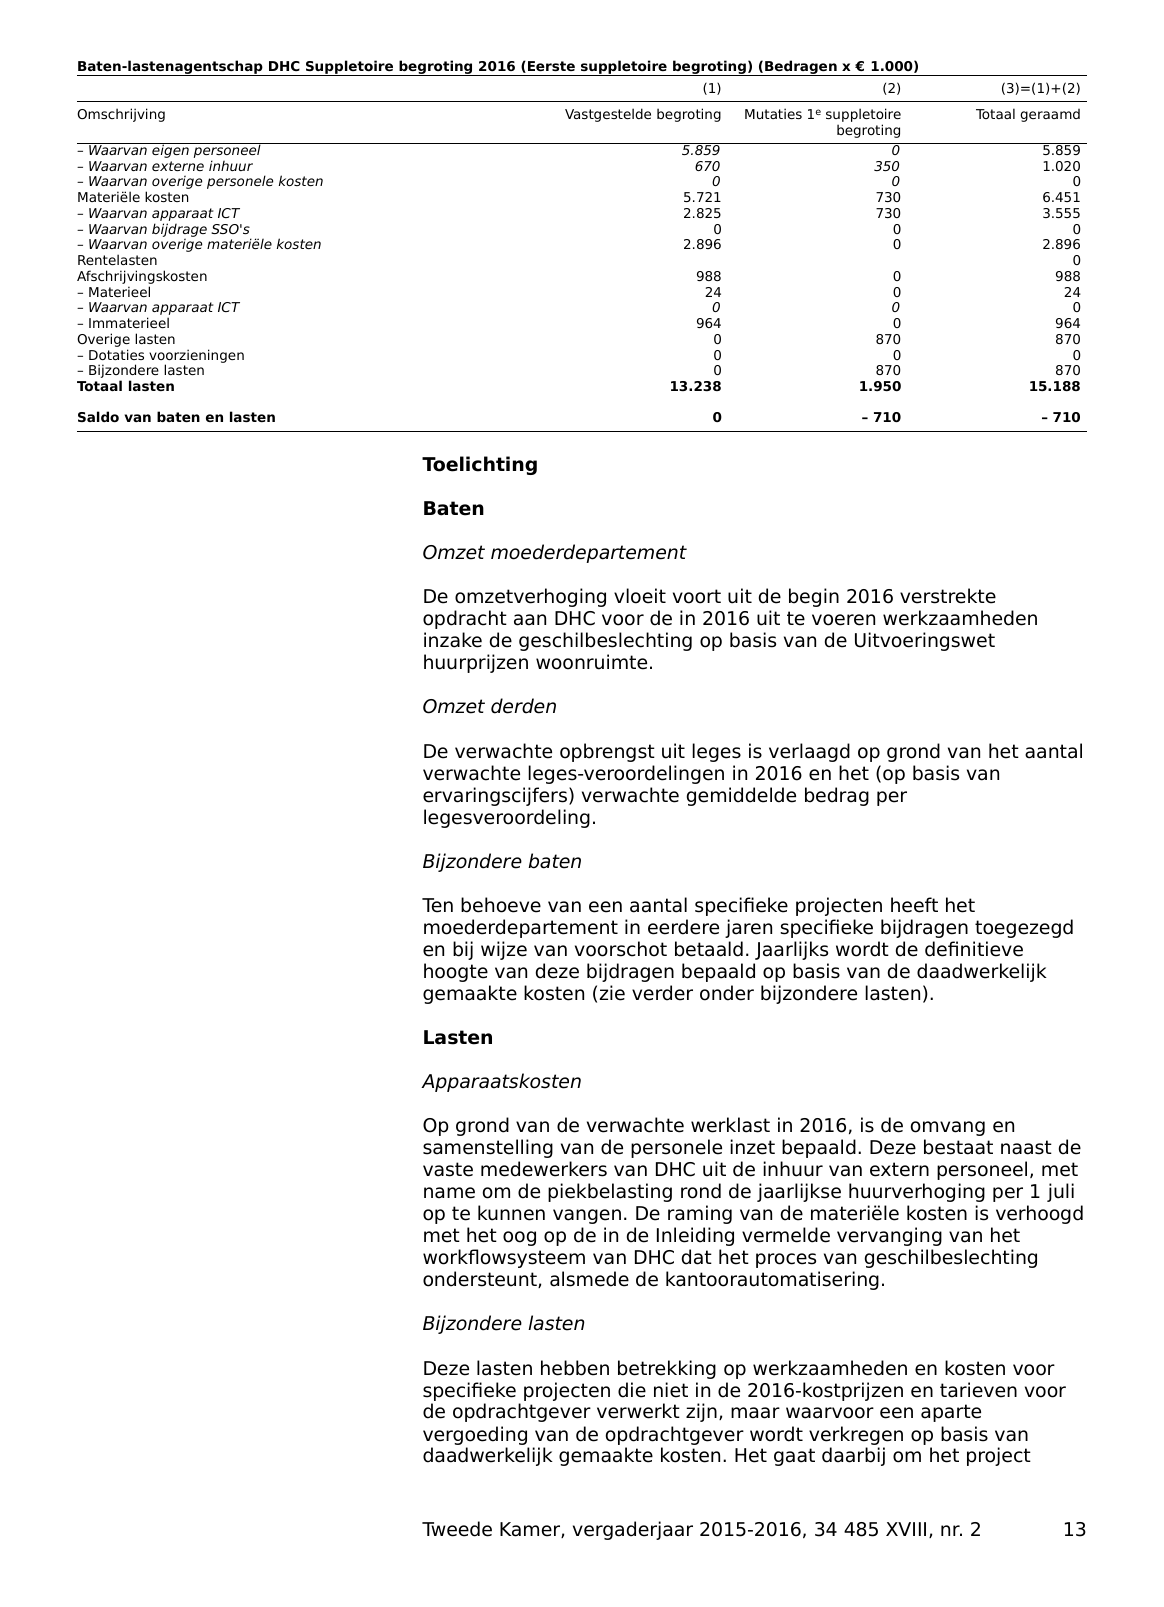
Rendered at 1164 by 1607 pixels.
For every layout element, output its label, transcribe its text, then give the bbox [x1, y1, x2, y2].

table_cell 964 [548, 316, 727, 332]
table_cell 24 [907, 284, 1087, 300]
table_cell [548, 395, 727, 410]
table_cell 0 [907, 174, 1087, 190]
table_cell 670 [548, 159, 727, 174]
table_cell 0 [907, 347, 1087, 363]
table_cell 15.188 [907, 379, 1087, 394]
table_cell 0 [728, 347, 907, 363]
table_cell 0 [728, 237, 907, 253]
subtitle Toelichting [422, 454, 1087, 476]
table_cell – Waarvan apparaat ICT [77, 206, 548, 221]
table_cell [548, 253, 727, 269]
table_cell (2) [728, 76, 907, 101]
table_cell 13.238 [548, 379, 727, 394]
table_cell 6.451 [907, 190, 1087, 206]
subtitle Apparaatskosten [422, 1071, 1087, 1093]
table_cell – 710 [907, 410, 1087, 431]
table_cell 0 [728, 174, 907, 190]
table_cell Omschrijving [77, 102, 548, 143]
table_cell 2.896 [548, 237, 727, 253]
subtitle Baten [422, 498, 1087, 520]
table_cell (1) [548, 76, 727, 101]
table_cell Vastgestelde begroting [548, 102, 727, 143]
table_cell 0 [728, 300, 907, 316]
table_cell 2.825 [548, 206, 727, 221]
table_cell Materiële kosten [77, 190, 548, 206]
table_cell 0 [548, 363, 727, 379]
table_cell [907, 395, 1087, 410]
table_cell 5.859 [907, 144, 1087, 158]
table_cell 0 [728, 144, 907, 158]
table_cell Afschrijvingskosten [77, 269, 548, 284]
table_cell 0 [548, 410, 727, 431]
table_cell Overige lasten [77, 332, 548, 347]
table_header Baten-lastenagentschap DHC Suppletoire begroting 2016 (Eerste suppletoire begroting) (Bedragen x € 1.000) [77, 59, 1087, 75]
table_cell – Bijzondere lasten [77, 363, 548, 379]
table_cell 0 [548, 332, 727, 347]
table_cell 3.555 [907, 206, 1087, 221]
table_cell 870 [907, 363, 1087, 379]
table_cell – Dotaties voorzieningen [77, 347, 548, 363]
table_cell – Waarvan eigen personeel [77, 144, 548, 158]
table_cell 1.950 [728, 379, 907, 394]
subtitle Lasten [422, 1027, 1087, 1049]
text Ten behoeve van een aantal specifieke projecten heeft het moederdepartement in eerdere jaren specifieke bijdragen toegezegd en bij wijze van voorschot betaald. Jaarlijks wordt de definitieve hoogte van deze bijdragen bepaald op basis van de daadwerkelijk gemaakte kosten (zie verder onder bijzondere lasten). [422, 895, 1087, 1005]
table_cell 0 [907, 221, 1087, 237]
table_cell 0 [728, 221, 907, 237]
table_cell [728, 253, 907, 269]
table_cell 0 [728, 269, 907, 284]
table_cell 0 [728, 316, 907, 332]
table_cell – Materieel [77, 284, 548, 300]
subtitle Omzet moederdepartement [422, 542, 1087, 564]
table_cell 350 [728, 159, 907, 174]
table_cell 0 [548, 221, 727, 237]
table_cell – Waarvan overige personele kosten [77, 174, 548, 190]
table_cell 870 [907, 332, 1087, 347]
table_cell 0 [548, 174, 727, 190]
table_cell Saldo van baten en lasten [77, 410, 548, 431]
table_cell Mutaties 1e suppletoire begroting [728, 102, 907, 143]
table_cell 870 [728, 332, 907, 347]
subtitle Omzet derden [422, 696, 1087, 718]
table_cell – Immaterieel [77, 316, 548, 332]
table_cell – Waarvan externe inhuur [77, 159, 548, 174]
table_cell [728, 395, 907, 410]
table_cell Rentelasten [77, 253, 548, 269]
table_cell [77, 76, 548, 101]
table_cell – Waarvan overige materiële kosten [77, 237, 548, 253]
table_cell – 710 [728, 410, 907, 431]
table_cell 5.859 [548, 144, 727, 158]
table_cell (3)=(1)+(2) [907, 76, 1087, 101]
table_cell Totaal geraamd [907, 102, 1087, 143]
table_cell – Waarvan bijdrage SSO's [77, 221, 548, 237]
text De omzetverhoging vloeit voort uit de begin 2016 verstrekte opdracht aan DHC voor de in 2016 uit te voeren werkzaamheden inzake de geschilbeslechting op basis van de Uitvoeringswet huurprijzen woonruimte. [422, 586, 1087, 674]
table_cell 0 [548, 347, 727, 363]
table_cell 988 [548, 269, 727, 284]
text De verwachte opbrengst uit leges is verlaagd op grond van het aantal verwachte leges-veroordelingen in 2016 en het (op basis van ervaringscijfers) verwachte gemiddelde bedrag per legesveroordeling. [422, 741, 1087, 828]
table_cell 988 [907, 269, 1087, 284]
table_cell 1.020 [907, 159, 1087, 174]
table_cell Totaal lasten [77, 379, 548, 394]
subtitle Bijzondere lasten [422, 1313, 1087, 1335]
table_cell 870 [728, 363, 907, 379]
subtitle Bijzondere baten [422, 851, 1087, 873]
table_cell [77, 395, 548, 410]
text Deze lasten hebben betrekking op werkzaamheden en kosten voor specifieke projecten die niet in de 2016-kostprijzen en tarieven voor de opdrachtgever verwerkt zijn, maar waarvoor een aparte vergoeding van de opdrachtgever wordt verkregen op basis van daadwerkelijk gemaakte kosten. Het gaat daarbij om het project [422, 1357, 1087, 1467]
text Op grond van de verwachte werklast in 2016, is de omvang en samenstelling van de personele inzet bepaald. Deze bestaat naast de vaste medewerkers van DHC uit de inhuur van extern personeel, met name om de piekbelasting rond de jaarlijkse huurverhoging per 1 juli op te kunnen vangen. De raming van de materiële kosten is verhoogd met het oog op de in de Inleiding vermelde vervanging van het workflowsysteem van DHC dat het proces van geschilbeslechting ondersteunt, alsmede de kantoorautomatisering. [422, 1115, 1087, 1291]
table_cell 0 [548, 300, 727, 316]
table_cell 0 [728, 284, 907, 300]
table_cell 5.721 [548, 190, 727, 206]
table_cell 2.896 [907, 237, 1087, 253]
table_cell 24 [548, 284, 727, 300]
table_cell 730 [728, 206, 907, 221]
table_cell 0 [907, 300, 1087, 316]
table_cell 730 [728, 190, 907, 206]
table_cell – Waarvan apparaat ICT [77, 300, 548, 316]
table_cell 964 [907, 316, 1087, 332]
table_cell 0 [907, 253, 1087, 269]
